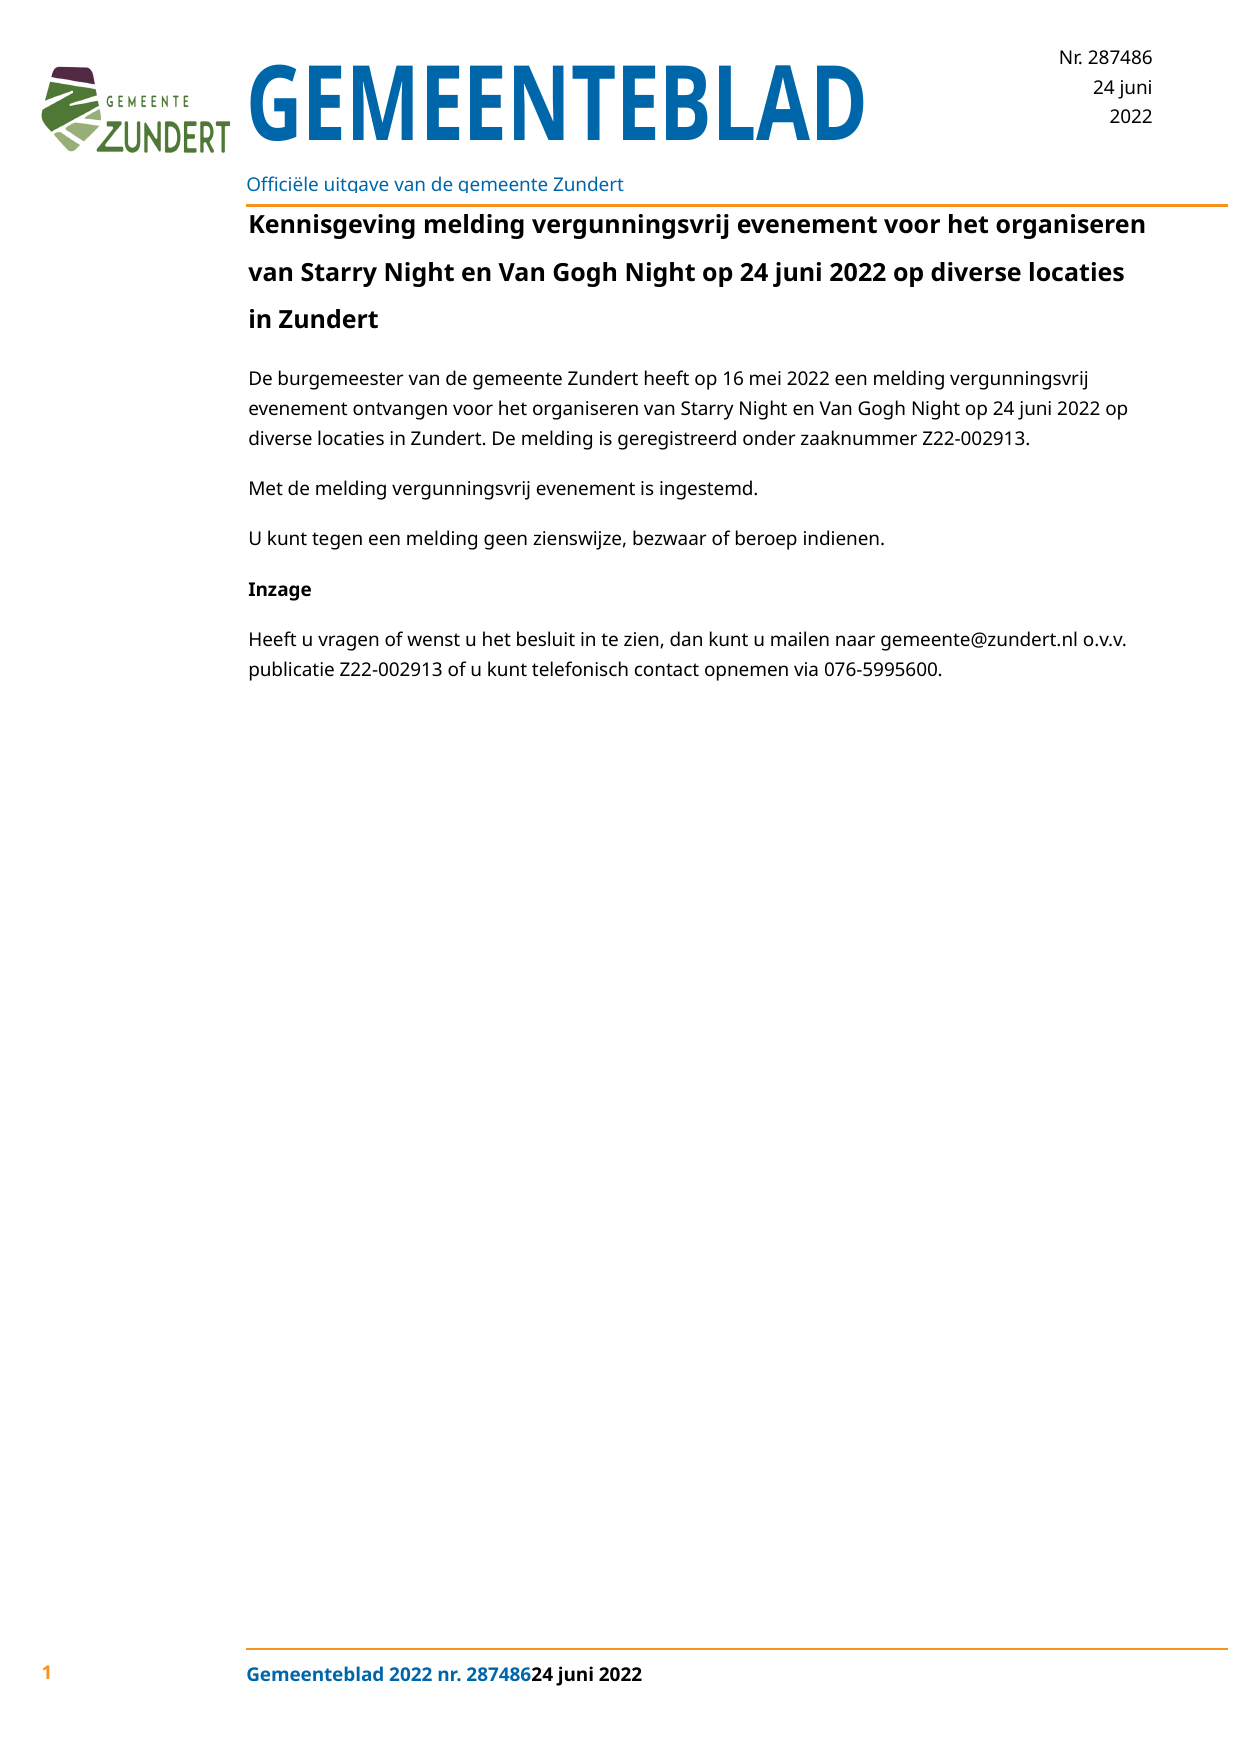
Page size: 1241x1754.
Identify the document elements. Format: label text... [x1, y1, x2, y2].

text Met de melding vergunningsvrij evenement is ingestemd. [248, 475, 1152, 501]
text U kunt tegen een melding geen zienswijze, bezwaar of beroep indienen. [248, 526, 1152, 551]
text Inzage [248, 576, 1152, 602]
text Heeft u vragen of wenst u het besluit in te zien, dan kunt u mailen naar gemeente@zundert.nl o.v.v. publicatie Z22-002913 of u kunt telefonisch contact opnemen via 076-5995600. [248, 626, 1152, 682]
text De burgemeester van de gemeente Zundert heeft op 16 mei 2022 een melding vergunningsvrij evenement ontvangen voor het organiseren van Starry Night en Van Gogh Night op 24 juni 2022 op diverse locaties in Zundert. De melding is geregistreerd onder zaaknummer Z22-002913. [248, 366, 1152, 450]
text Kennisgeving melding vergunningsvrij evenement voor het organiseren van Starry Night en Van Gogh Night op 24 juni 2022 op diverse locaties in Zundert [248, 207, 1152, 336]
picture [41, 47, 231, 172]
